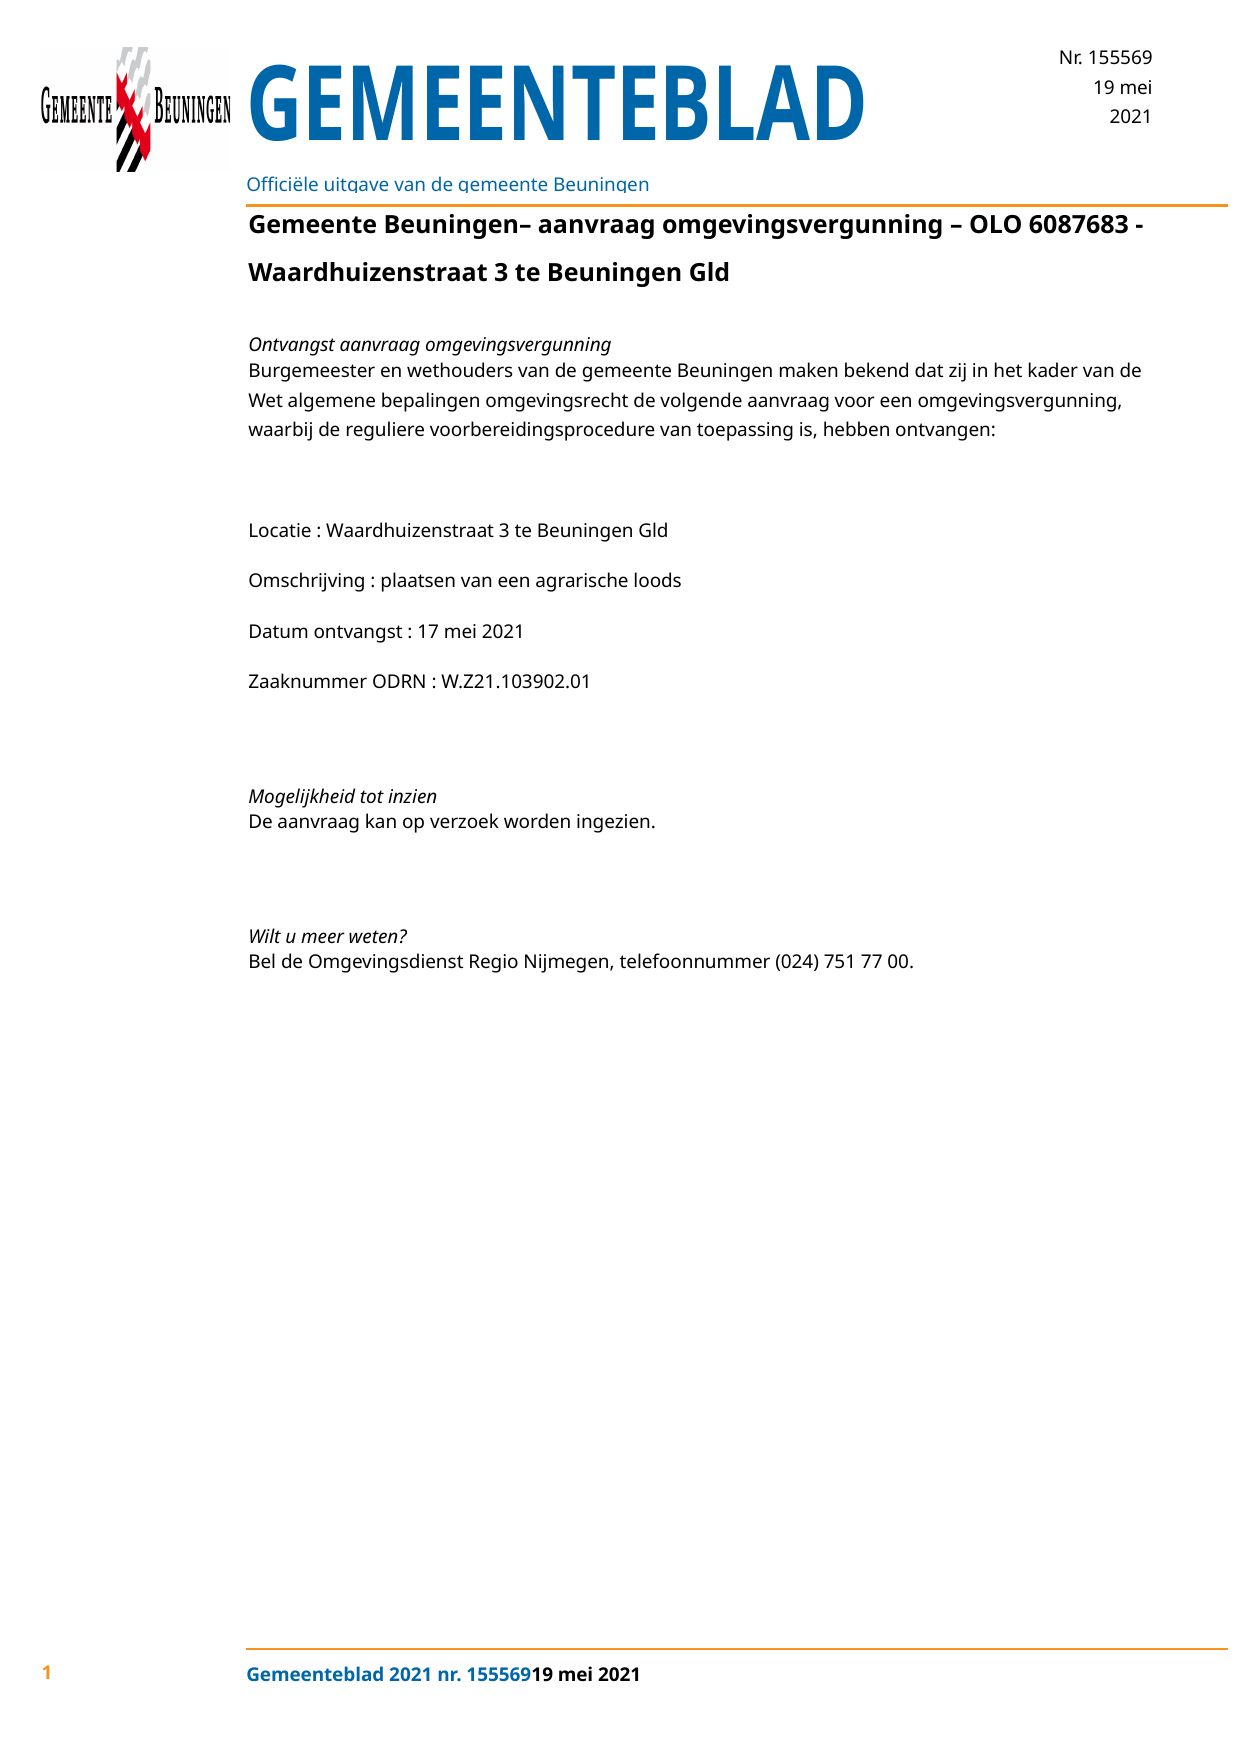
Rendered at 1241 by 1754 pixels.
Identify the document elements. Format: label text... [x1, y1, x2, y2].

text Datum ontvangst : 17 mei 2021 [248, 618, 1152, 644]
text Ontvangst aanvraag omgevingsvergunning [248, 331, 1152, 357]
text Locatie : Waardhuizenstraat 3 te Beuningen Gld [248, 517, 1152, 543]
text De aanvraag kan op verzoek worden ingezien. [248, 808, 1152, 834]
picture [41, 47, 231, 172]
text Wilt u meer weten? [248, 923, 1152, 949]
text Mogelijkheid tot inzien [248, 783, 1152, 808]
text Bel de Omgevingsdienst Regio Nijmegen, telefoonnummer (024) 751 77 00. [248, 949, 1152, 974]
text Burgemeester en wethouders van de gemeente Beuningen maken bekend dat zij in het kader van de Wet algemene bepalingen omgevingsrecht de volgende aanvraag voor een omgevingsvergunning, waarbij de reguliere voorbereidingsprocedure van toepassing is, hebben ontvangen: [248, 357, 1152, 442]
text Gemeente Beuningen– aanvraag omgevingsvergunning – OLO 6087683 - Waardhuizenstraat 3 te Beuningen Gld [248, 207, 1152, 288]
text Zaaknummer ODRN : W.Z21.103902.01 [248, 668, 1152, 694]
text Omschrijving : plaatsen van een agrarische loods [248, 568, 1152, 593]
